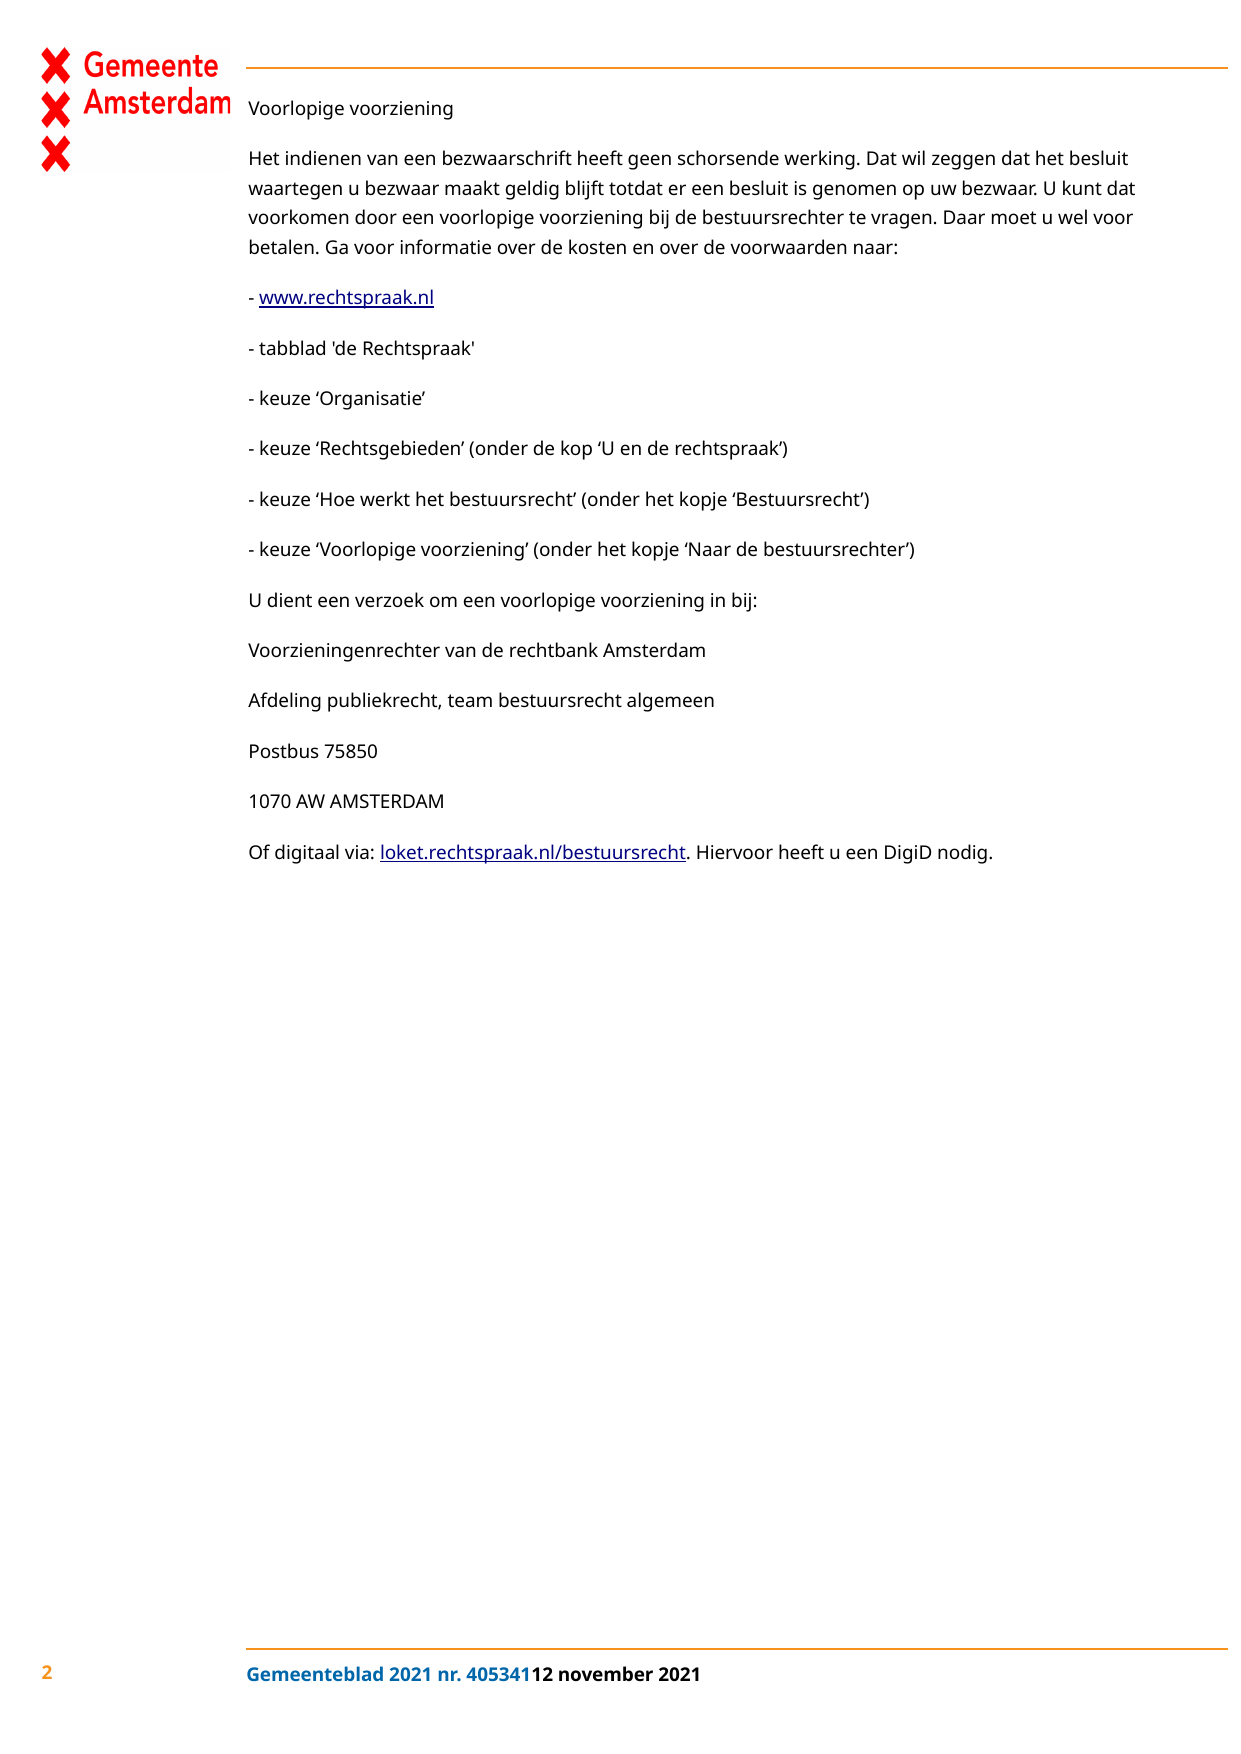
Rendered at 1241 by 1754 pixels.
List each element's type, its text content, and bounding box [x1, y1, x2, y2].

text Afdeling publiekrecht, team bestuursrecht algemeen [248, 688, 1152, 713]
text - www.rechtspraak.nl [248, 284, 1152, 310]
text Voorlopige voorziening [248, 95, 1152, 121]
text Voorzieningenrechter van de rechtbank Amsterdam [248, 637, 1152, 663]
text Het indienen van een bezwaarschrift heeft geen schorsende werking. Dat wil zeggen dat het besluit waartegen u bezwaar maakt geldig blijft totdat er een besluit is genomen op uw bezwaar. U kunt dat voorkomen door een voorlopige voorziening bij de bestuursrechter te vragen. Daar moet u wel voor betalen. Ga voor informatie over de kosten en over de voorwaarden naar: [248, 145, 1152, 260]
text U dient een verzoek om een voorlopige voorziening in bij: [248, 587, 1152, 613]
text - keuze ‘Rechtsgebieden’ (onder de kop ‘U en de rechtspraak’) [248, 436, 1152, 461]
text 1070 AW AMSTERDAM [248, 788, 1152, 814]
text Of digitaal via: loket.rechtspraak.nl/bestuursrecht. Hiervoor heeft u een DigiD nodig. [248, 839, 1152, 865]
text Postbus 75850 [248, 738, 1152, 764]
text - keuze ‘Organisatie’ [248, 385, 1152, 411]
text - keuze ‘Voorlopige voorziening’ (onder het kopje ‘Naar de bestuursrechter’) [248, 536, 1152, 562]
picture [41, 47, 231, 172]
text - tabblad 'de Rechtspraak' [248, 335, 1152, 361]
text - keuze ‘Hoe werkt het bestuursrecht’ (onder het kopje ‘Bestuursrecht’) [248, 486, 1152, 512]
